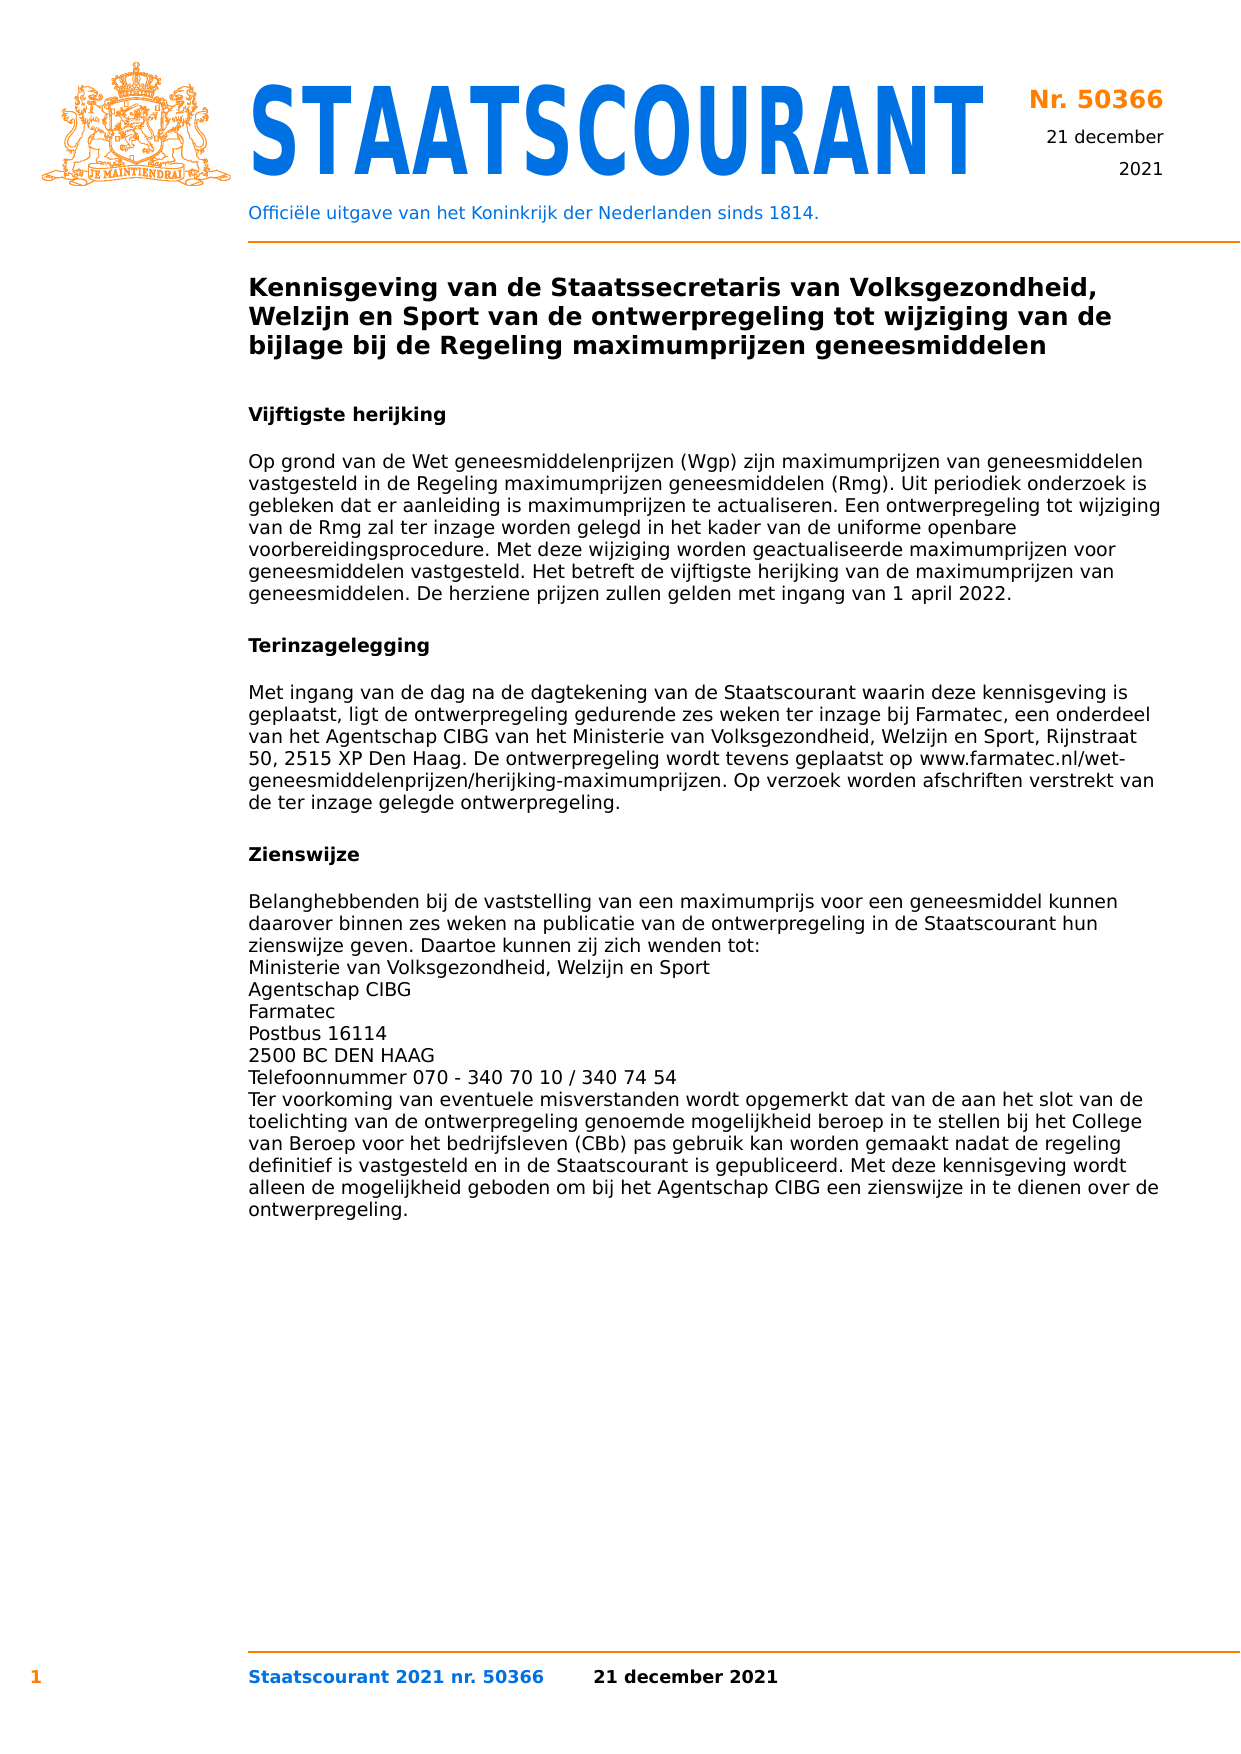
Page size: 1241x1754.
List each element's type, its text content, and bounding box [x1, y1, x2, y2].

text Ministerie van Volksgezondheid, Welzijn en Sport [248, 957, 1163, 979]
text Op grond van de Wet geneesmiddelenprijzen (Wgp) zijn maximumprijzen van geneesmiddelen vastgesteld in de Regeling maximumprijzen geneesmiddelen (Rmg). Uit periodiek onderzoek is gebleken dat er aanleiding is maximumprijzen te actualiseren. Een ontwerpregeling tot wijziging van de Rmg zal ter inzage worden gelegd in het kader van de uniforme openbare voorbereidingsprocedure. Met deze wijziging worden geactualiseerde maximumprijzen voor geneesmiddelen vastgesteld. Het betreft de vijftigste herijking van de maximumprijzen van geneesmiddelen. De herziene prijzen zullen gelden met ingang van 1 april 2022. [248, 451, 1163, 605]
subtitle Terinzagelegging [248, 635, 1163, 657]
text Met ingang van de dag na de dagtekening van de Staatscourant waarin deze kennisgeving is geplaatst, ligt de ontwerpregeling gedurende zes weken ter inzage bij Farmatec, een onderdeel van het Agentschap CIBG van het Ministerie van Volksgezondheid, Welzijn en Sport, Rijnstraat 50, 2515 XP Den Haag. De ontwerpregeling wordt tevens geplaatst op www.farmatec.nl/wet-geneesmiddelenprijzen/herijking-maximumprijzen. Op verzoek worden afschriften verstrekt van de ter inzage gelegde ontwerpregeling. [248, 682, 1163, 814]
subtitle Kennisgeving van de Staatssecretaris van Volksgezondheid, Welzijn en Sport van de ontwerpregeling tot wijziging van de bijlage bij de Regeling maximumprijzen geneesmiddelen [248, 273, 1163, 361]
text 2500 BC DEN HAAG [248, 1045, 1163, 1067]
text Postbus 16114 [248, 1023, 1163, 1045]
text Farmatec [248, 1001, 1163, 1023]
text Belanghebbenden bij de vaststelling van een maximumprijs voor een geneesmiddel kunnen daarover binnen zes weken na publicatie van de ontwerpregeling in de Staatscourant hun zienswijze geven. Daartoe kunnen zij zich wenden tot: [248, 891, 1163, 957]
table_cell 2021 [998, 153, 1240, 203]
picture [41, 62, 231, 186]
subtitle Vijftigste herijking [248, 404, 1163, 426]
text Ter voorkoming van eventuele misverstanden wordt opgemerkt dat van de aan het slot van de toelichting van de ontwerpregeling genoemde mogelijkheid beroep in te stellen bij het College van Beroep voor het bedrijfsleven (CBb) pas gebruik kan worden gemaakt nadat de regeling definitief is vastgesteld en in de Staatscourant is gepubliceerd. Met deze kennisgeving wordt alleen de mogelijkheid geboden om bij het Agentschap CIBG een zienswijze in te dienen over de ontwerpregeling. [248, 1089, 1163, 1221]
table_cell 21 december [998, 121, 1240, 153]
text Agentschap CIBG [248, 979, 1163, 1001]
table_cell Officiële uitgave van het Koninkrijk der Nederlanden sinds 1814. [248, 203, 1240, 241]
subtitle Zienswijze [248, 844, 1163, 866]
text Telefoonnummer 070 - 340 70 10 / 340 74 54 [248, 1067, 1163, 1089]
table_header Nr. 50366 [998, 62, 1240, 121]
table_header [25, 62, 248, 241]
table_header STAATSCOURANT [248, 62, 998, 203]
